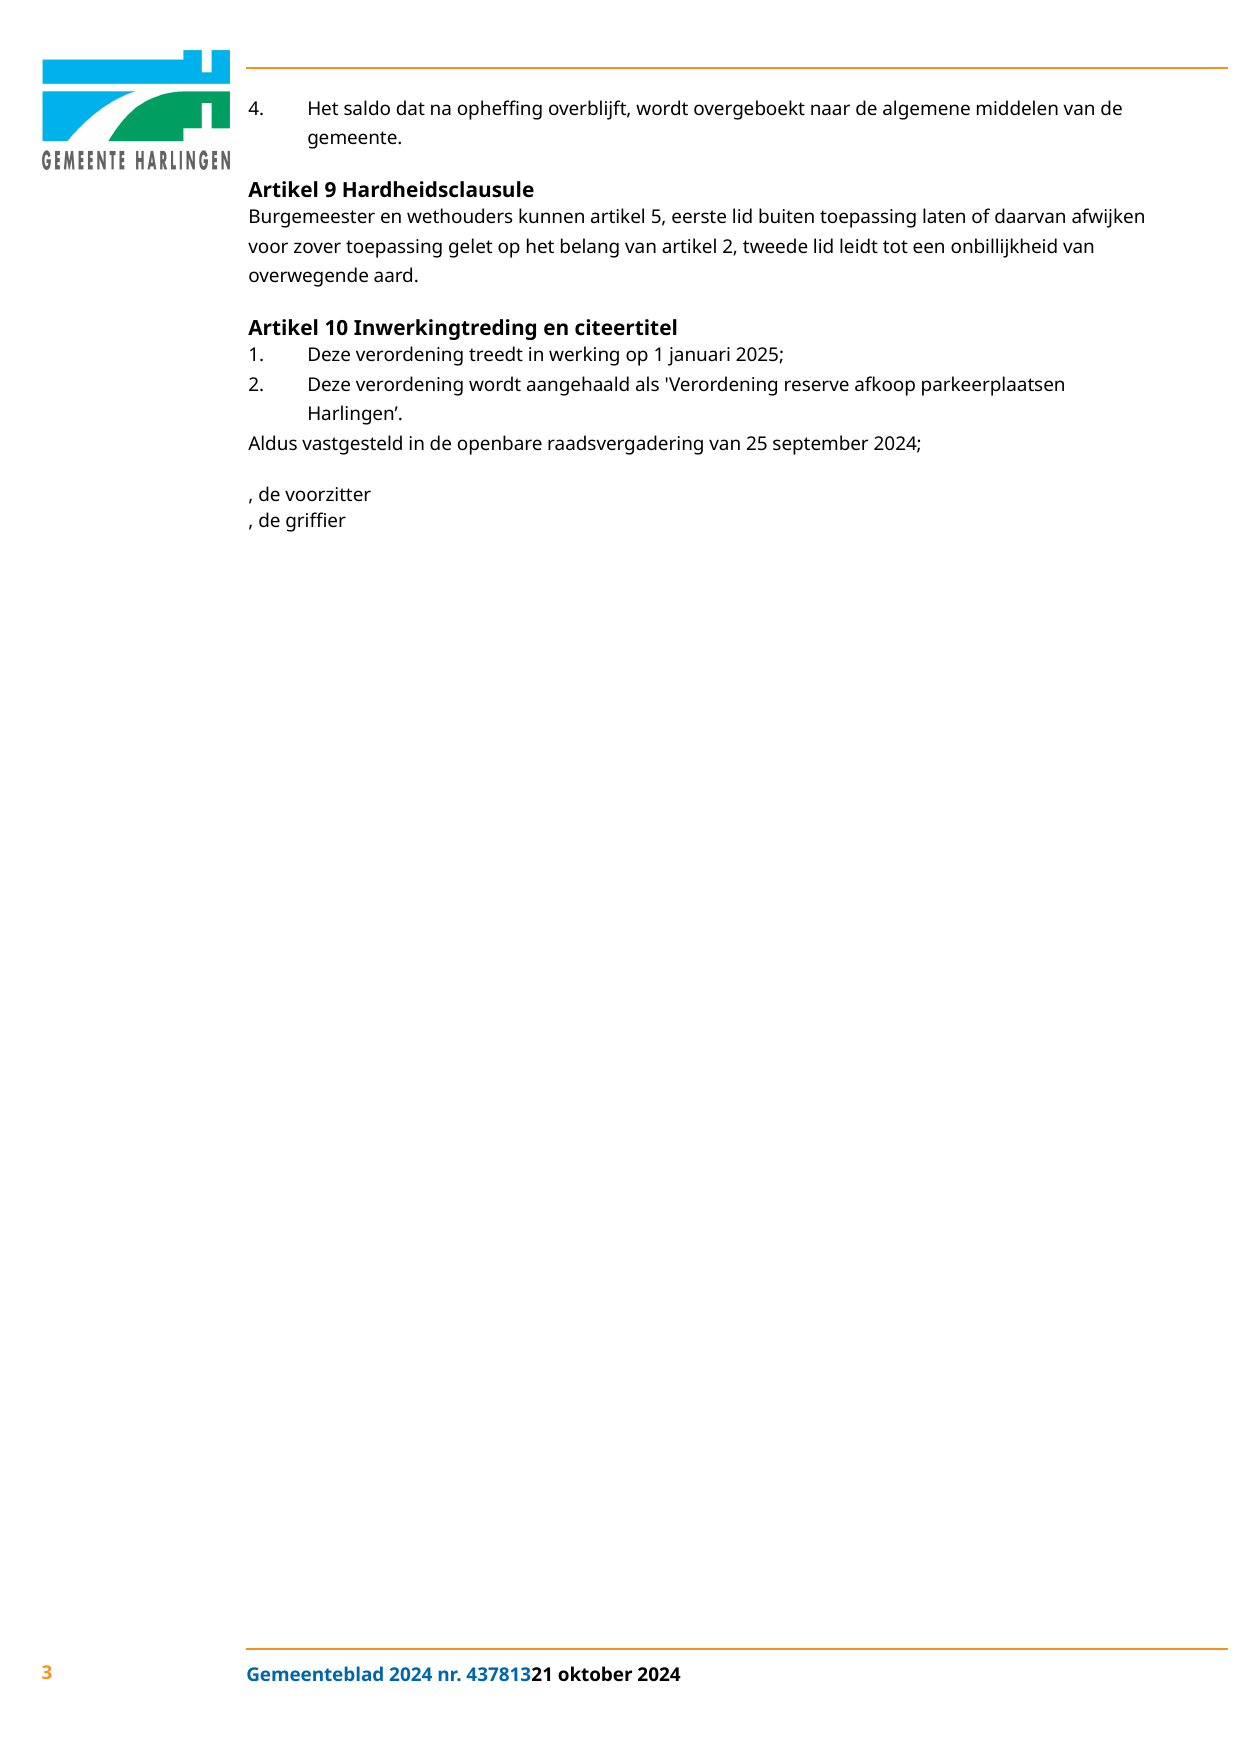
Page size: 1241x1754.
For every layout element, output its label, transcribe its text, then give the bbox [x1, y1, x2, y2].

list Deze verordening wordt aangehaald als 'Verordening reserve afkoop parkeerplaatsen Harlingen’. [248, 371, 1152, 426]
text , de voorzitter [248, 481, 1152, 507]
list Deze verordening treedt in werking op 1 januari 2025; [248, 341, 1152, 367]
list Het saldo dat na opheffing overblijft, wordt overgeboekt naar de algemene middelen van de gemeente. [248, 95, 1152, 150]
text , de griffier [248, 507, 1152, 533]
text Artikel 10 Inwerkingtreding en citeertitel [248, 313, 1152, 341]
picture [41, 47, 231, 172]
text Artikel 9 Hardheidsclausule [248, 175, 1152, 203]
text Aldus vastgesteld in de openbare raadsvergadering van 25 september 2024; [248, 430, 1152, 456]
text Burgemeester en wethouders kunnen artikel 5, eerste lid buiten toepassing laten of daarvan afwijken voor zover toepassing gelet op het belang van artikel 2, tweede lid leidt tot een onbillijkheid van overwegende aard. [248, 203, 1152, 288]
